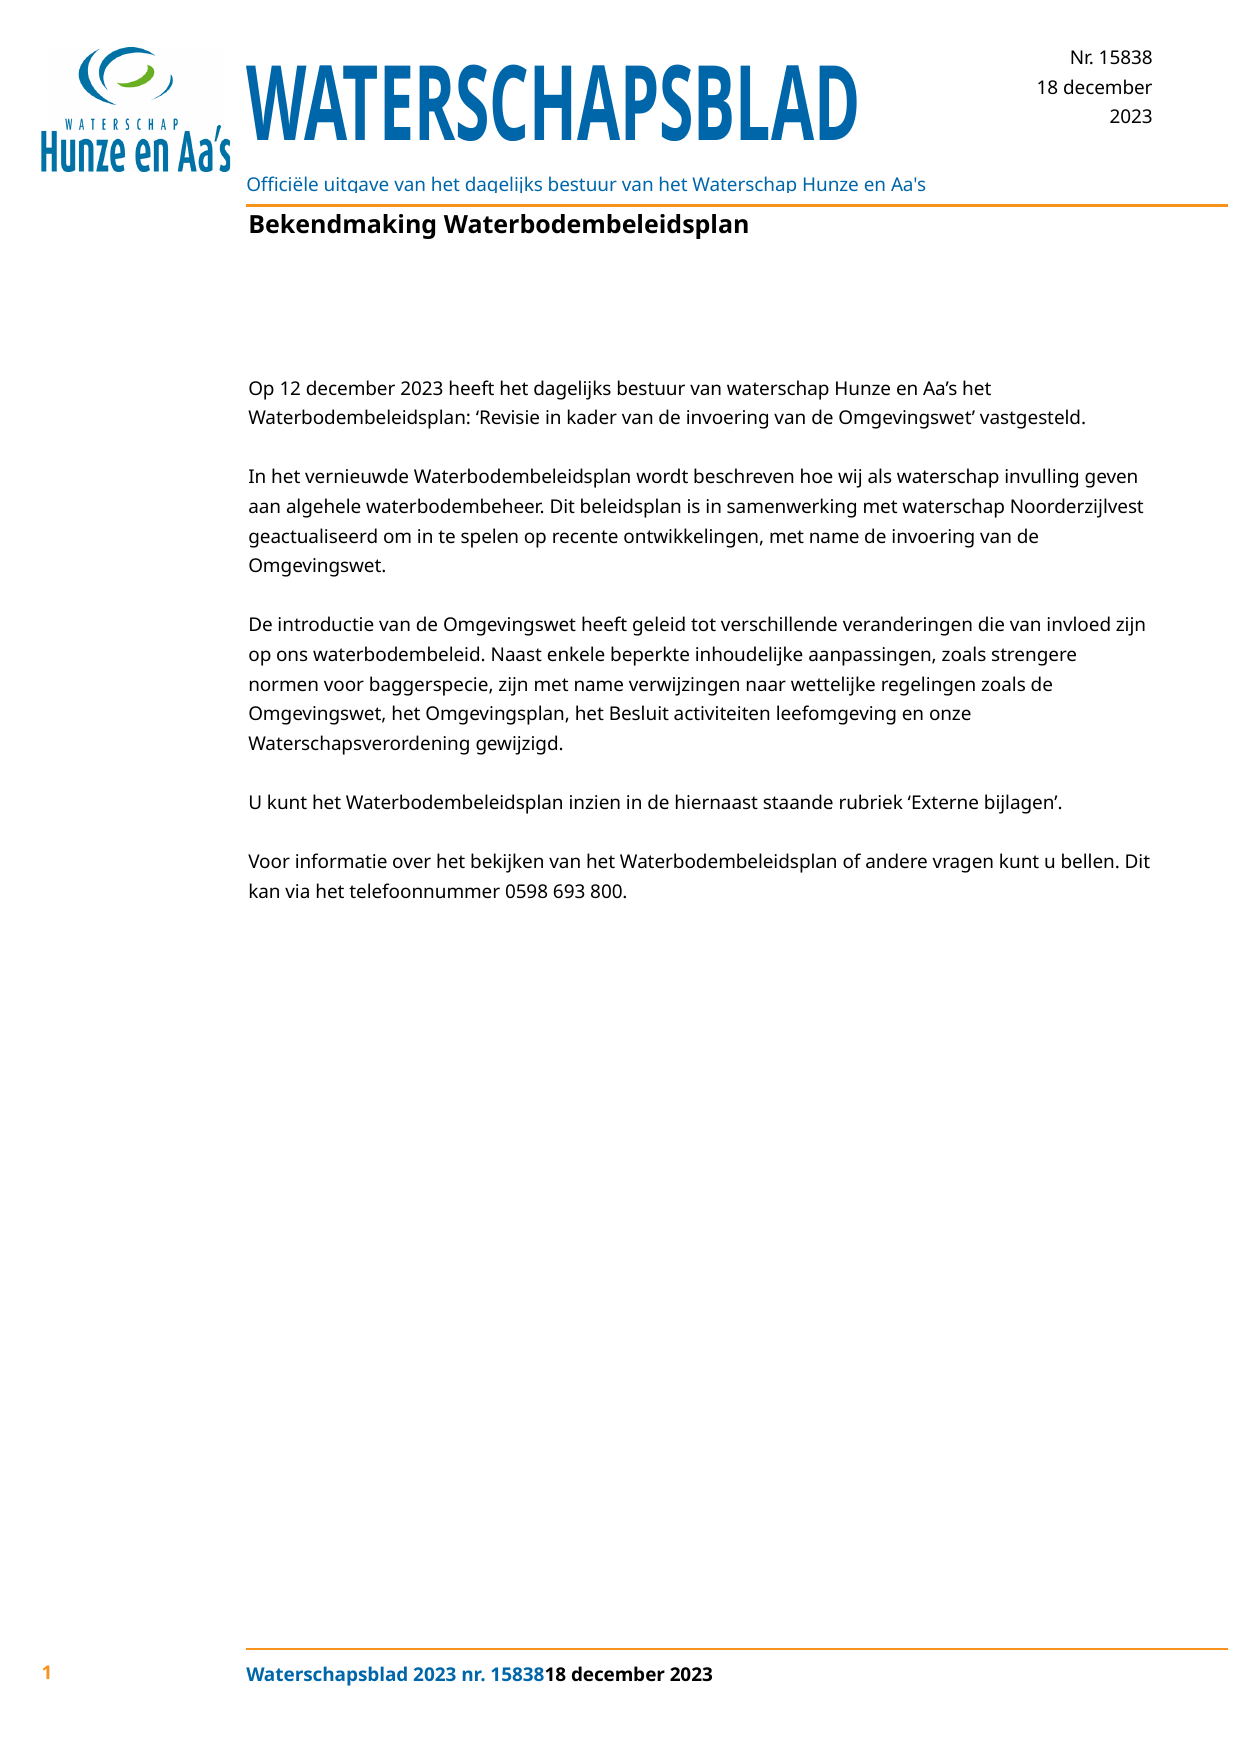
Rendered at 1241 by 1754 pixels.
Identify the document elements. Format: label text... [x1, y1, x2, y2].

text Voor informatie over het bekijken van het Waterbodembeleidsplan of andere vragen kunt u bellen. Dit kan via het telefoonnummer 0598 693 800. [248, 848, 1152, 903]
text Op 12 december 2023 heeft het dagelijks bestuur van waterschap Hunze en Aa’s het Waterbodembeleidsplan: ‘Revisie in kader van de invoering van de Omgevingswet’ vastgesteld. [248, 375, 1152, 430]
text In het vernieuwde Waterbodembeleidsplan wordt beschreven hoe wij als waterschap invulling geven aan algehele waterbodembeheer. Dit beleidsplan is in samenwerking met waterschap Noorderzijlvest geactualiseerd om in te spelen op recente ontwikkelingen, met name de invoering van de Omgevingswet. [248, 464, 1152, 578]
picture [183, 163, 191, 172]
picture [226, 145, 231, 156]
picture [41, 47, 231, 172]
picture [47, 154, 51, 172]
text U kunt het Waterbodembeleidsplan inzien in de hiernaast staande rubriek ‘Externe bijlagen’. [248, 789, 1152, 815]
text Bekendmaking Waterbodembeleidsplan [248, 207, 1152, 241]
text De introductie van de Omgevingswet heeft geleid tot verschillende veranderingen die van invloed zijn op ons waterbodembeleid. Naast enkele beperkte inhoudelijke aanpassingen, zoals strengere normen voor baggerspecie, zijn met name verwijzingen naar wettelijke regelingen zoals de Omgevingswet, het Omgevingsplan, het Besluit activiteiten leefomgeving en onze Waterschapsverordening gewijzigd. [248, 612, 1152, 756]
